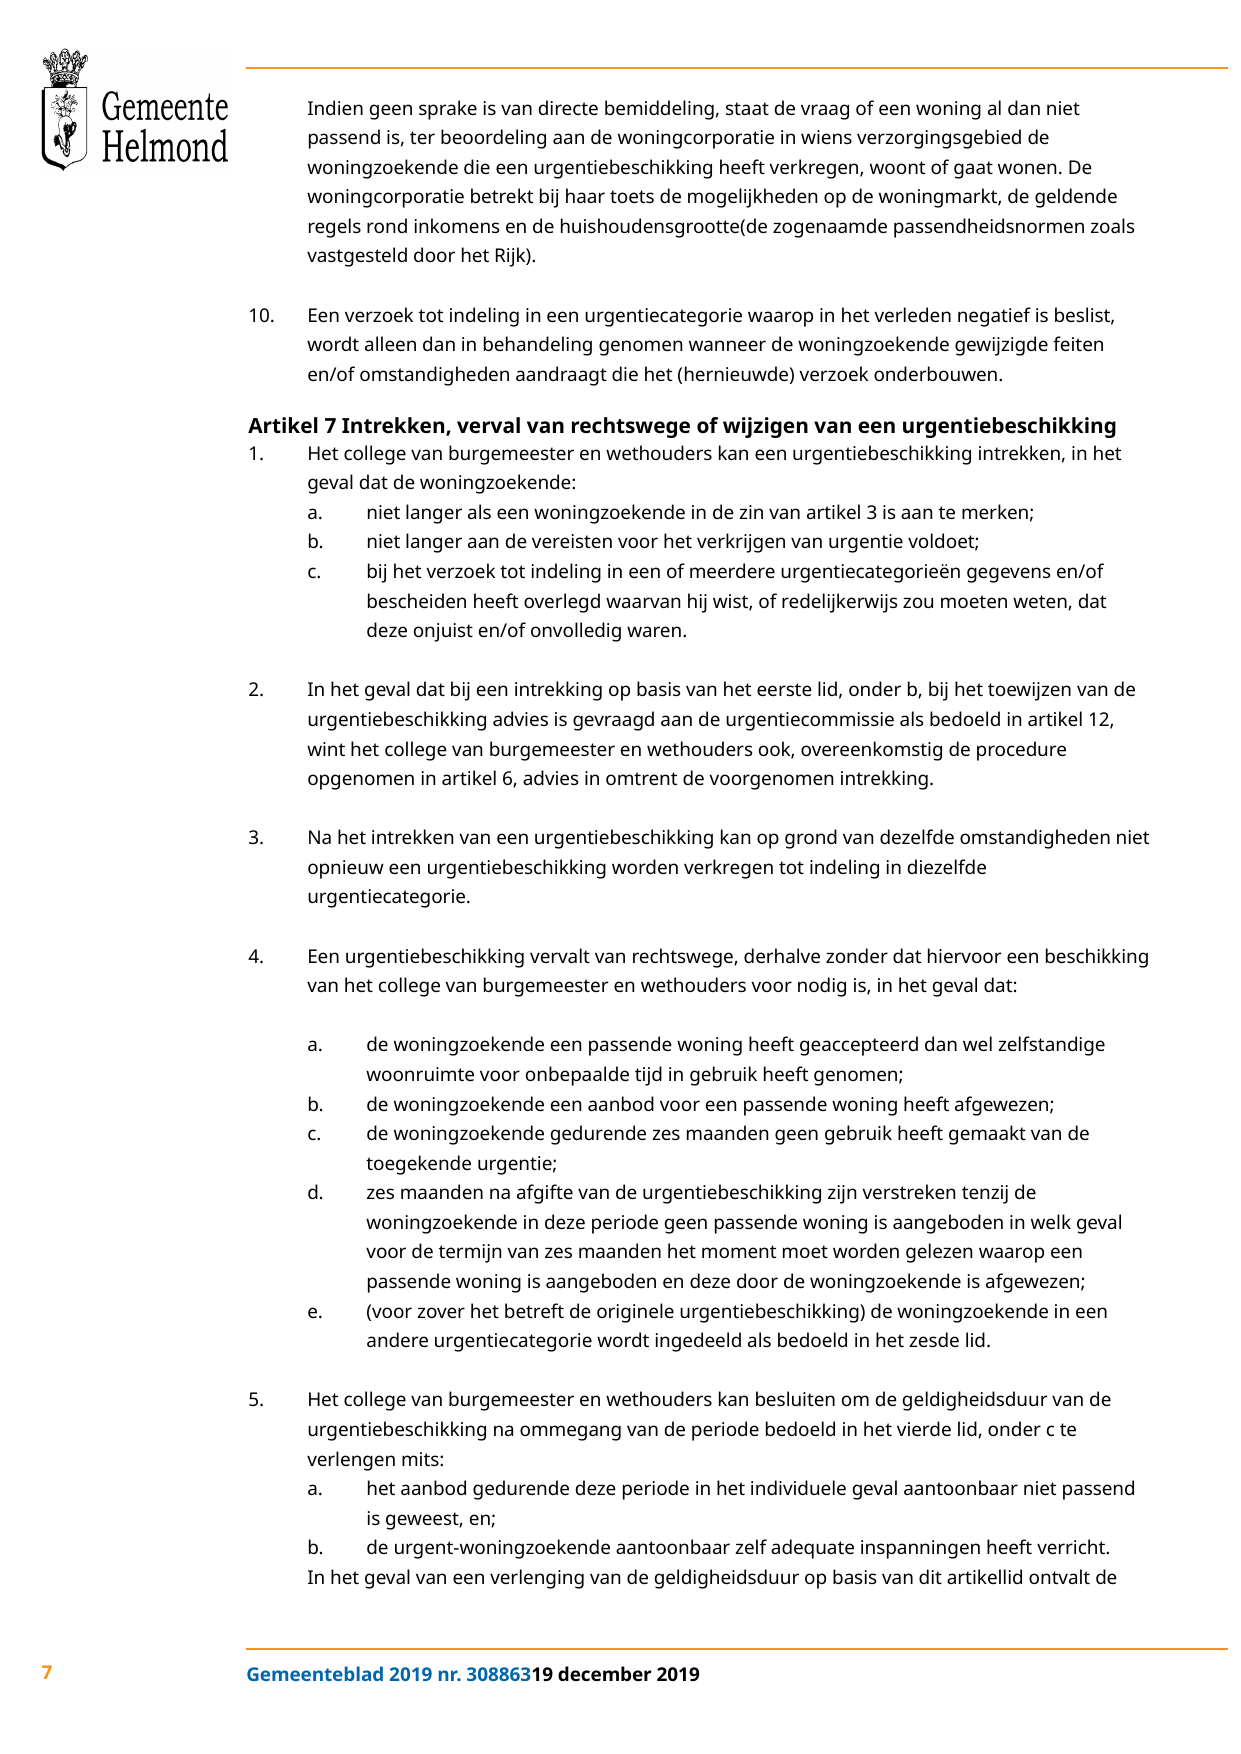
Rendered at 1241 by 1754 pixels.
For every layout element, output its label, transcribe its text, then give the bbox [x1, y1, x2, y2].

list de woningzoekende een passende woning heeft geaccepteerd dan wel zelfstandige woonruimte voor onbepaalde tijd in gebruik heeft genomen; [307, 1032, 1152, 1087]
list niet langer als een woningzoekende in de zin van artikel 3 is aan te merken; [307, 499, 1152, 525]
list Na het intrekken van een urgentiebeschikking kan op grond van dezelfde omstandigheden niet opnieuw een urgentiebeschikking worden verkregen tot indeling in diezelfde urgentiecategorie. [248, 824, 1152, 909]
list de woningzoekende een aanbod voor een passende woning heeft afgewezen; [307, 1091, 1152, 1116]
list Indien geen sprake is van directe bemiddeling, staat de vraag of een woning al dan niet passend is, ter beoordeling aan de woningcorporatie in wiens verzorgingsgebied de woningzoekende die een urgentiebeschikking heeft verkregen, woont of gaat wonen. De woningcorporatie betrekt bij haar toets de mogelijkheden op de woningmarkt, de geldende regels rond inkomens en de huishoudensgrootte(de zogenaamde passendheidsnormen zoals vastgesteld door het Rijk). [248, 95, 1152, 268]
text Artikel 7 Intrekken, verval van rechtswege of wijzigen van een urgentiebeschikking [248, 411, 1152, 440]
picture [41, 47, 231, 172]
list In het geval van een verlenging van de geldigheidsduur op basis van dit artikellid ontvalt de [248, 1564, 1152, 1590]
list niet langer aan de vereisten voor het verkrijgen van urgentie voldoet; [307, 529, 1152, 554]
list bij het verzoek tot indeling in een of meerdere urgentiecategorieën gegevens en/of bescheiden heeft overlegd waarvan hij wist, of redelijkerwijs zou moeten weten, dat deze onjuist en/of onvolledig waren. [307, 558, 1152, 643]
list Een verzoek tot indeling in een urgentiecategorie waarop in het verleden negatief is beslist, wordt alleen dan in behandeling genomen wanneer de woningzoekende gewijzigde feiten en/of omstandigheden aandraagt die het (hernieuwde) verzoek onderbouwen. [248, 302, 1152, 387]
list zes maanden na afgifte van de urgentiebeschikking zijn verstreken tenzij de woningzoekende in deze periode geen passende woning is aangeboden in welk geval voor de termijn van zes maanden het moment moet worden gelezen waarop een passende woning is aangeboden en deze door de woningzoekende is afgewezen; [307, 1179, 1152, 1294]
list Het college van burgemeester en wethouders kan besluiten om de geldigheidsduur van de urgentiebeschikking na ommegang van de periode bedoeld in het vierde lid, onder c te verlengen mits: [248, 1387, 1152, 1471]
list Een urgentiebeschikking vervalt van rechtswege, derhalve zonder dat hiervoor een beschikking van het college van burgemeester en wethouders voor nodig is, in het geval dat: [248, 943, 1152, 998]
list de woningzoekende gedurende zes maanden geen gebruik heeft gemaakt van de toegekende urgentie; [307, 1120, 1152, 1176]
list de urgent-woningzoekende aantoonbaar zelf adequate inspanningen heeft verricht. [307, 1534, 1152, 1560]
list het aanbod gedurende deze periode in het individuele geval aantoonbaar niet passend is geweest, en; [307, 1475, 1152, 1531]
list In het geval dat bij een intrekking op basis van het eerste lid, onder b, bij het toewijzen van de urgentiebeschikking advies is gevraagd aan de urgentiecommissie als bedoeld in artikel 12, wint het college van burgemeester en wethouders ook, overeenkomstig de procedure opgenomen in artikel 6, advies in omtrent de voorgenomen intrekking. [248, 677, 1152, 791]
list (voor zover het betreft de originele urgentiebeschikking) de woningzoekende in een andere urgentiecategorie wordt ingedeeld als bedoeld in het zesde lid. [307, 1298, 1152, 1353]
list Het college van burgemeester en wethouders kan een urgentiebeschikking intrekken, in het geval dat de woningzoekende: [248, 440, 1152, 495]
